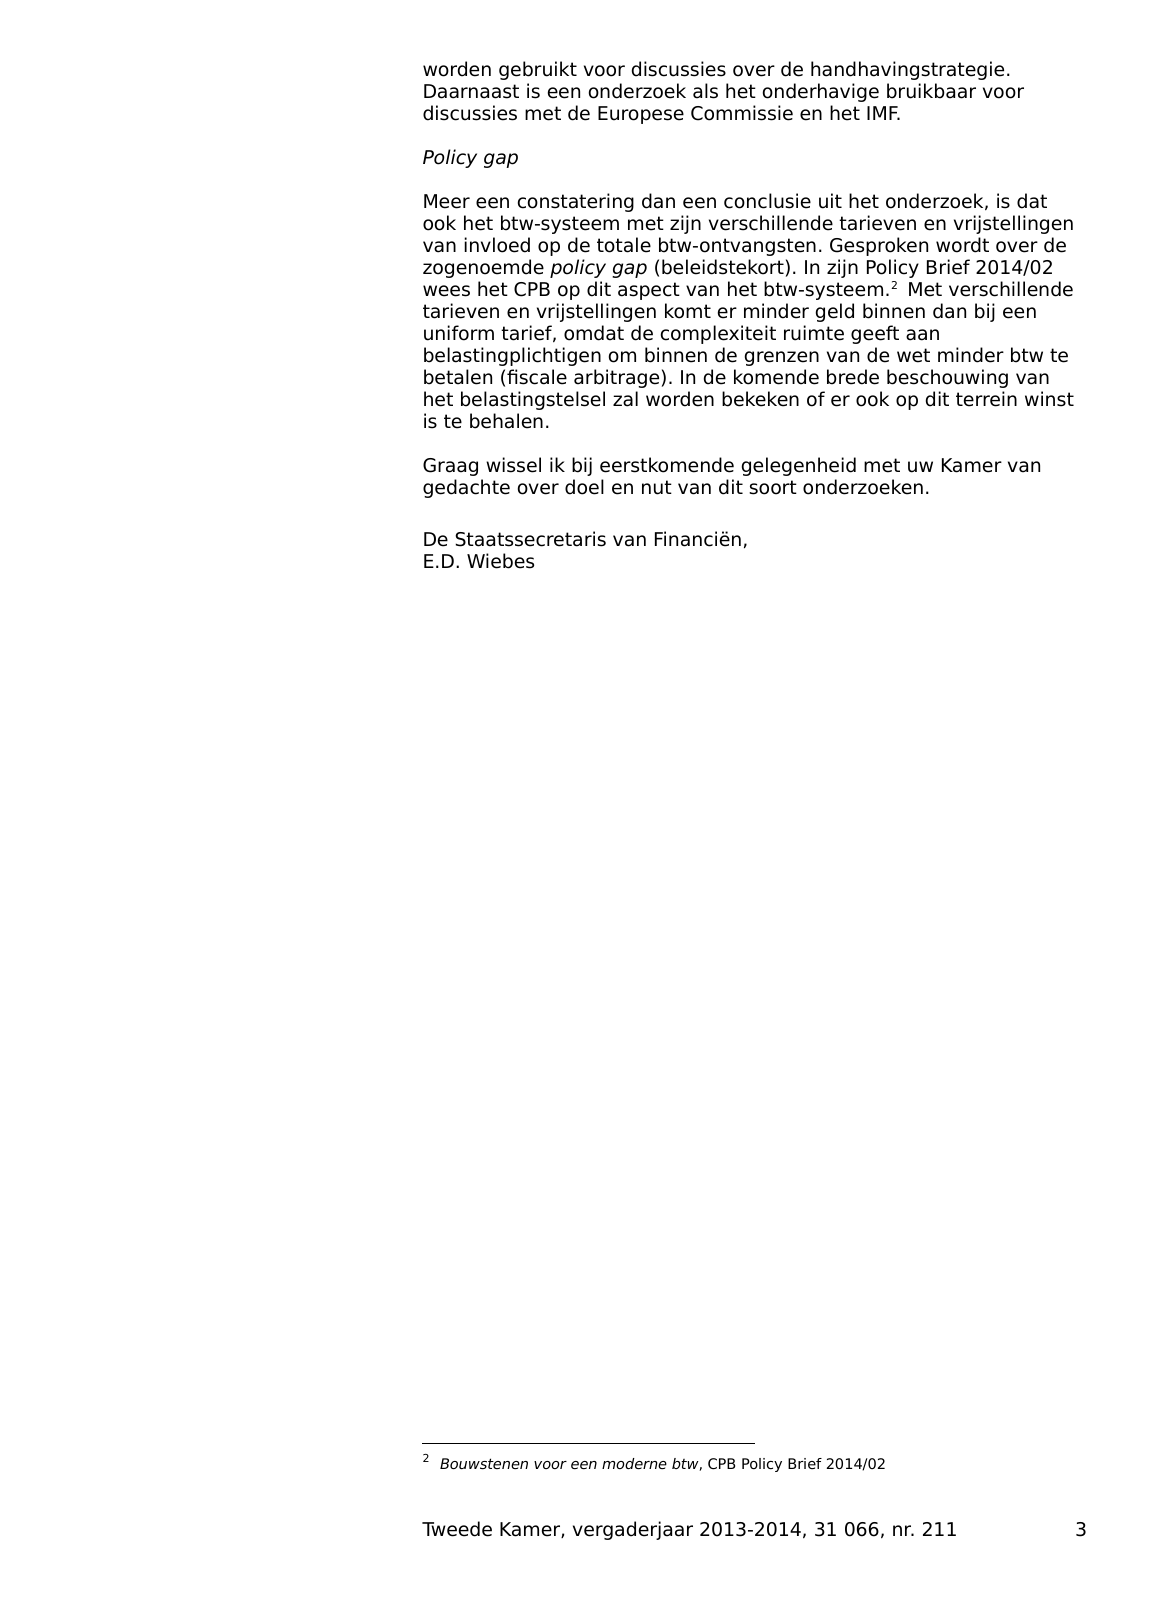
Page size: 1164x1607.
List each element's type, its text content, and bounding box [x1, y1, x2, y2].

text Bouwstenen voor een moderne btw, CPB Policy Brief 2014/02 [422, 1452, 1087, 1474]
text worden gebruikt voor discussies over de handhavingstrategie. Daarnaast is een onderzoek als het onderhavige bruikbaar voor discussies met de Europese Commissie en het IMF. [422, 59, 1087, 125]
text Meer een constatering dan een conclusie uit het onderzoek, is dat ook het btw-systeem met zijn verschillende tarieven en vrijstellingen van invloed op de totale btw-ontvangsten. Gesproken wordt over de zogenoemde policy gap (beleidstekort). In zijn Policy Brief 2014/02 wees het CPB op dit aspect van het btw-systeem. Met verschillende tarieven en vrijstellingen komt er minder geld binnen dan bij een uniform tarief, omdat de complexiteit ruimte geeft aan belastingplichtigen om binnen de grenzen van de wet minder btw te betalen (fiscale arbitrage). In de komende brede beschouwing van het belastingstelsel zal worden bekeken of er ook op dit terrein winst is te behalen. [422, 191, 1087, 433]
text De Staatssecretaris van Financiën, E.D. Wiebes [422, 529, 1087, 573]
subtitle Policy gap [422, 147, 1087, 169]
text Graag wissel ik bij eerstkomende gelegenheid met uw Kamer van gedachte over doel en nut van dit soort onderzoeken. [422, 455, 1087, 499]
